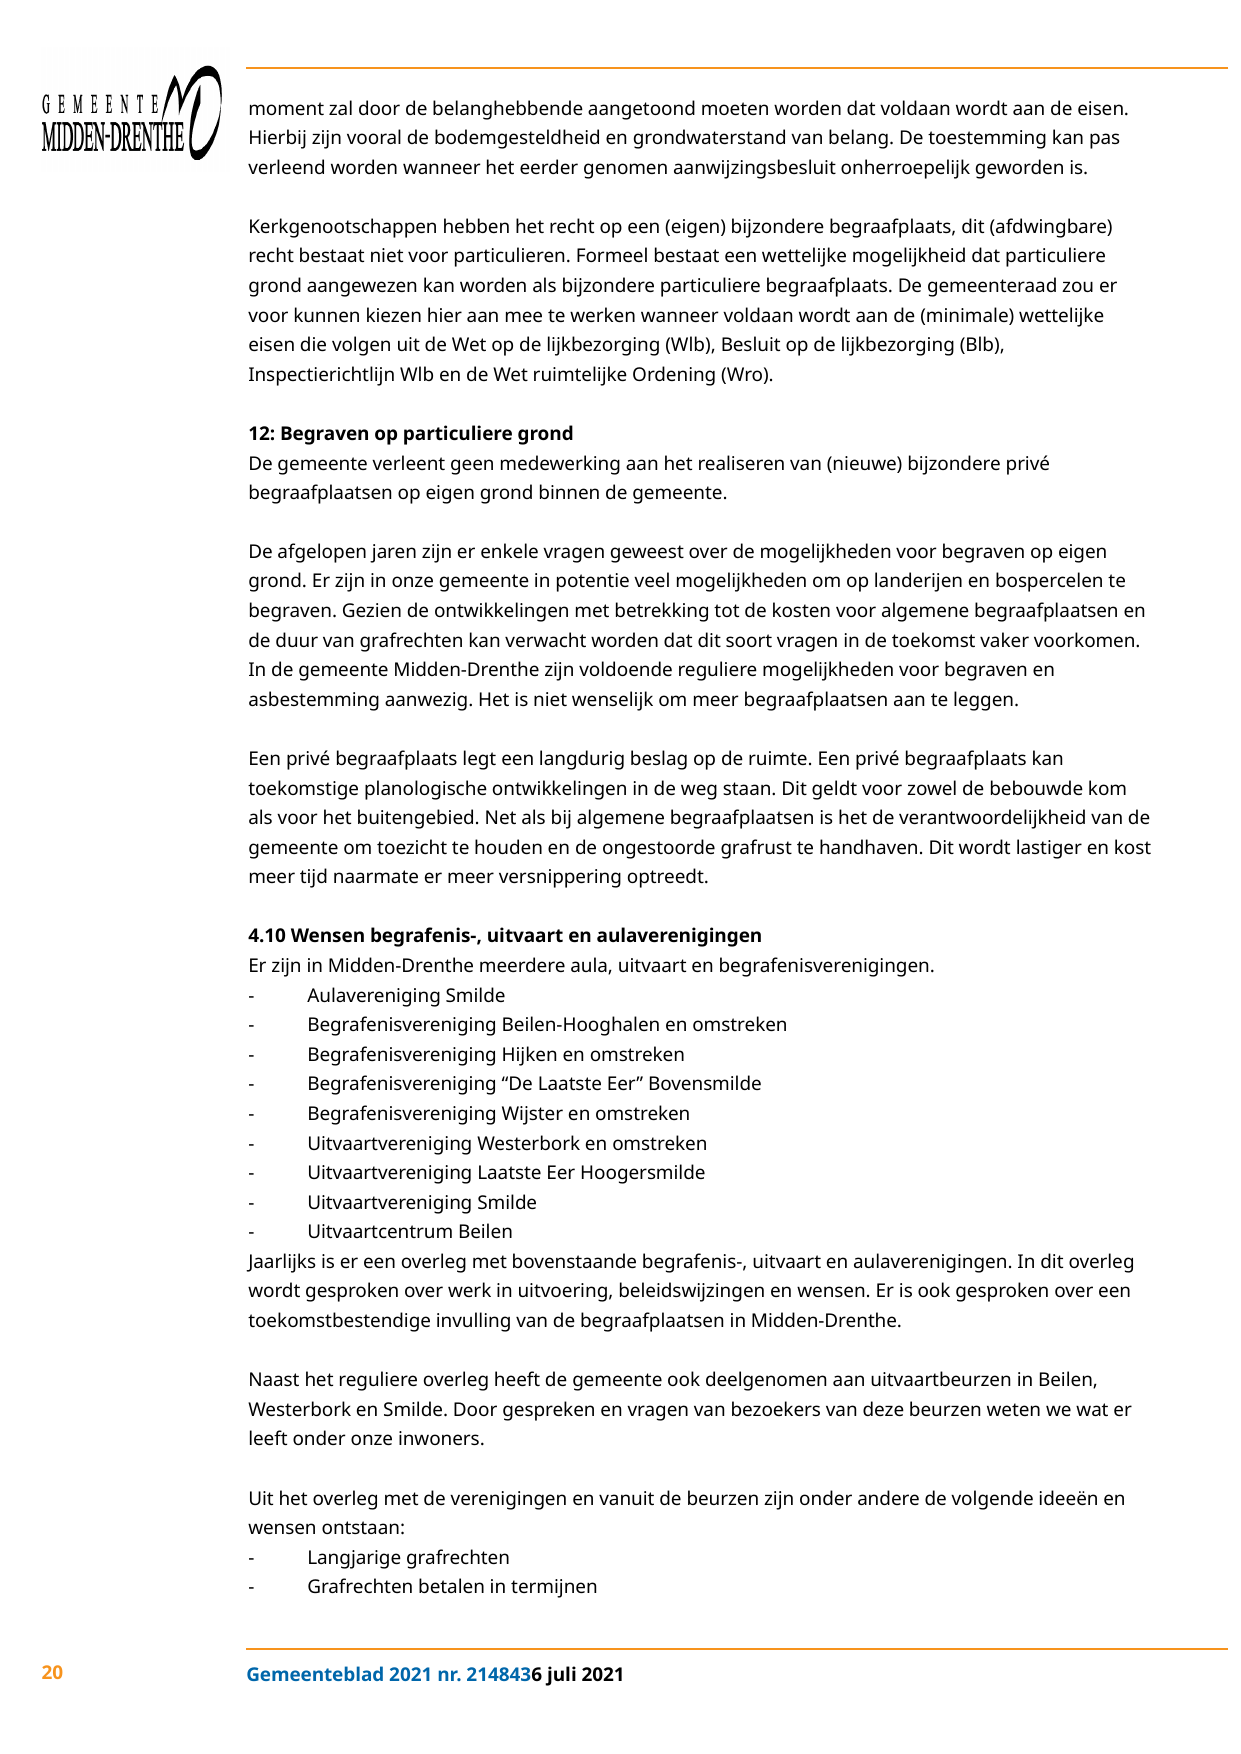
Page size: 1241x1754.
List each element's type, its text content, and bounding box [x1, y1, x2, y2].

list Langjarige grafrechten [248, 1544, 1152, 1569]
text Er zijn in Midden-Drenthe meerdere aula, uitvaart en begrafenisverenigingen. [248, 952, 1152, 978]
list Uitvaartcentrum Beilen [248, 1218, 1152, 1244]
list Begrafenisvereniging “De Laatste Eer” Bovensmilde [248, 1071, 1152, 1096]
list Grafrechten betalen in termijnen [248, 1573, 1152, 1599]
text Kerkgenootschappen hebben het recht op een (eigen) bijzondere begraafplaats, dit (afdwingbare) recht bestaat niet voor particulieren. Formeel bestaat een wettelijke mogelijkheid dat particuliere grond aangewezen kan worden als bijzondere particuliere begraafplaats. De gemeenteraad zou er voor kunnen kiezen hier aan mee te werken wanneer voldaan wordt aan de (minimale) wettelijke eisen die volgen uit de Wet op de lijkbezorging (Wlb), Besluit op de lijkbezorging (Blb), Inspectierichtlijn Wlb en de Wet ruimtelijke Ordening (Wro). [248, 213, 1152, 387]
list Uitvaartvereniging Laatste Eer Hoogersmilde [248, 1159, 1152, 1185]
text Een privé begraafplaats legt een langdurig beslag op de ruimte. Een privé begraafplaats kan toekomstige planologische ontwikkelingen in de weg staan. Dit geldt voor zowel de bebouwde kom als voor het buitengebied. Net als bij algemene begraafplaatsen is het de verantwoordelijkheid van de gemeente om toezicht te houden en de ongestoorde grafrust te handhaven. Dit wordt lastiger en kost meer tijd naarmate er meer versnippering optreedt. [248, 745, 1152, 889]
list Aulavereniging Smilde [248, 982, 1152, 1007]
text 4.10 Wensen begrafenis-, uitvaart en aulaverenigingen [248, 923, 1152, 948]
list Begrafenisvereniging Hijken en omstreken [248, 1041, 1152, 1067]
text Uit het overleg met de verenigingen en vanuit de beurzen zijn onder andere de volgende ideeën en wensen ontstaan: [248, 1485, 1152, 1540]
picture [41, 47, 231, 172]
text moment zal door de belanghebbende aangetoond moeten worden dat voldaan wordt aan de eisen. Hierbij zijn vooral de bodemgesteldheid en grondwaterstand van belang. De toestemming kan pas verleend worden wanneer het eerder genomen aanwijzingsbesluit onherroepelijk geworden is. [248, 95, 1152, 180]
list Uitvaartvereniging Smilde [248, 1189, 1152, 1214]
text Jaarlijks is er een overleg met bovenstaande begrafenis-, uitvaart en aulaverenigingen. In dit overleg wordt gesproken over werk in uitvoering, beleidswijzingen en wensen. Er is ook gesproken over een toekomstbestendige invulling van de begraafplaatsen in Midden-Drenthe. [248, 1248, 1152, 1333]
text Naast het reguliere overleg heeft de gemeente ook deelgenomen aan uitvaartbeurzen in Beilen, Westerbork en Smilde. Door gespreken en vragen van bezoekers van deze beurzen weten we wat er leeft onder onze inwoners. [248, 1366, 1152, 1451]
list Begrafenisvereniging Beilen-Hooghalen en omstreken [248, 1011, 1152, 1037]
text De afgelopen jaren zijn er enkele vragen geweest over de mogelijkheden voor begraven op eigen grond. Er zijn in onze gemeente in potentie veel mogelijkheden om op landerijen en bospercelen te begraven. Gezien de ontwikkelingen met betrekking tot de kosten voor algemene begraafplaatsen en de duur van grafrechten kan verwacht worden dat dit soort vragen in de toekomst vaker voorkomen. In de gemeente Midden-Drenthe zijn voldoende reguliere mogelijkheden voor begraven en asbestemming aanwezig. Het is niet wenselijk om meer begraafplaatsen aan te leggen. [248, 538, 1152, 712]
list Begrafenisvereniging Wijster en omstreken [248, 1100, 1152, 1126]
table_header 12: Begraven op particuliere grond De gemeente verleent geen medewerking aan het realiseren van (nieuwe) bijzondere privé begraafplaatsen op eigen grond binnen de gemeente. [248, 420, 1152, 505]
list Uitvaartvereniging Westerbork en omstreken [248, 1130, 1152, 1155]
